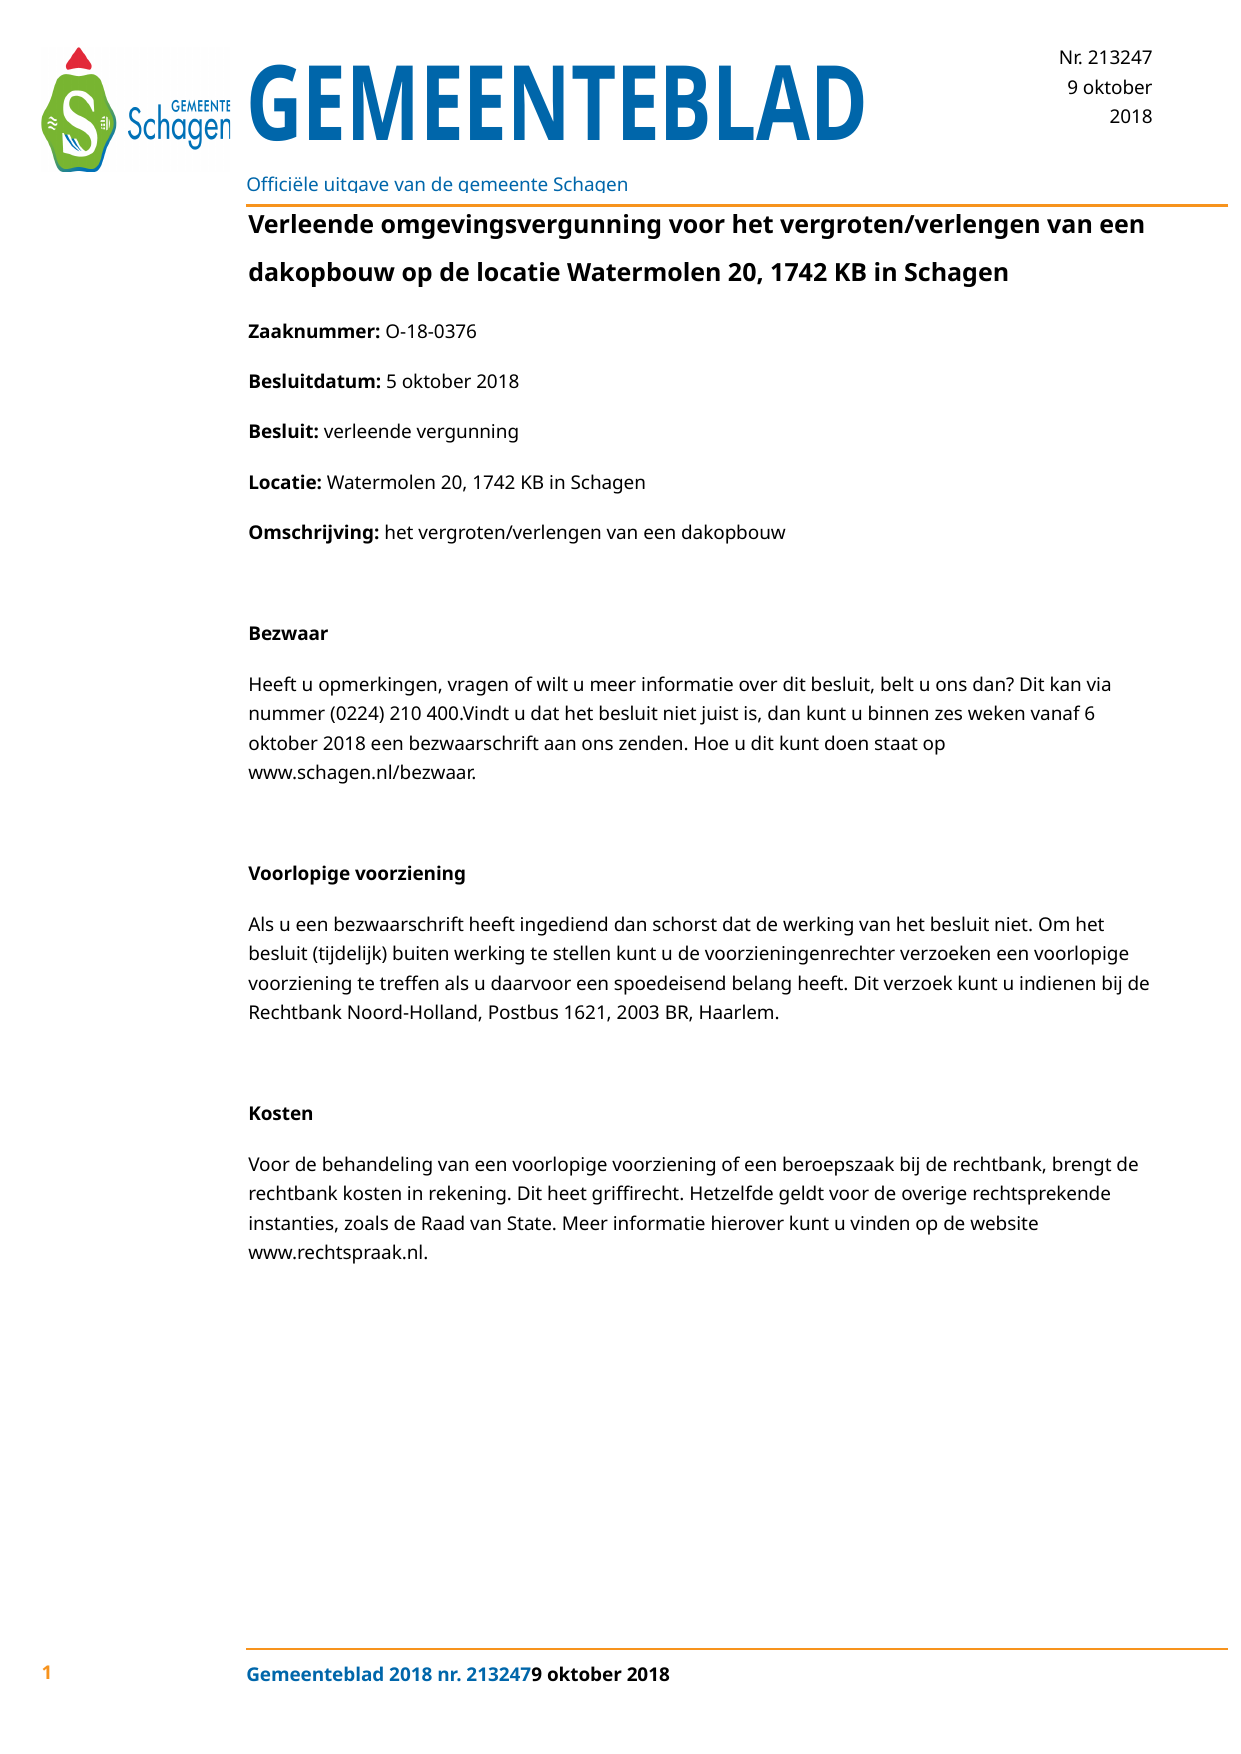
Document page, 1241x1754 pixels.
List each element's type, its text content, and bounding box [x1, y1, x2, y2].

text Omschrijving: het vergroten/verlengen van een dakopbouw [248, 519, 1152, 545]
text Heeft u opmerkingen, vragen of wilt u meer informatie over dit besluit, belt u ons dan? Dit kan via nummer (0224) 210 400.Vindt u dat het besluit niet juist is, dan kunt u binnen zes weken vanaf 6 oktober 2018 een bezwaarschrift aan ons zenden. Hoe u dit kunt doen staat op www.schagen.nl/bezwaar. [248, 671, 1152, 785]
text Bezwaar [248, 620, 1152, 646]
picture [41, 47, 231, 172]
text Verleende omgevingsvergunning voor het vergroten/verlengen van een dakopbouw op de locatie Watermolen 20, 1742 KB in Schagen [248, 207, 1152, 288]
text Locatie: Watermolen 20, 1742 KB in Schagen [248, 469, 1152, 495]
text Zaaknummer: O-18-0376 [248, 318, 1152, 344]
text Voorlopige voorziening [248, 860, 1152, 886]
text Besluitdatum: 5 oktober 2018 [248, 368, 1152, 394]
text Als u een bezwaarschrift heeft ingediend dan schorst dat de werking van het besluit niet. Om het besluit (tijdelijk) buiten werking te stellen kunt u de voorzieningenrechter verzoeken een voorlopige voorziening te treffen als u daarvoor een spoedeisend belang heeft. Dit verzoek kunt u indienen bij de Rechtbank Noord-Holland, Postbus 1621, 2003 BR, Haarlem. [248, 911, 1152, 1025]
text Voor de behandeling van een voorlopige voorziening of een beroepszaak bij de rechtbank, brengt de rechtbank kosten in rekening. Dit heet griffirecht. Hetzelfde geldt voor de overige rechtsprekende instanties, zoals de Raad van State. Meer informatie hierover kunt u vinden op de website www.rechtspraak.nl. [248, 1151, 1152, 1265]
text Kosten [248, 1100, 1152, 1126]
text Besluit: verleende vergunning [248, 419, 1152, 444]
